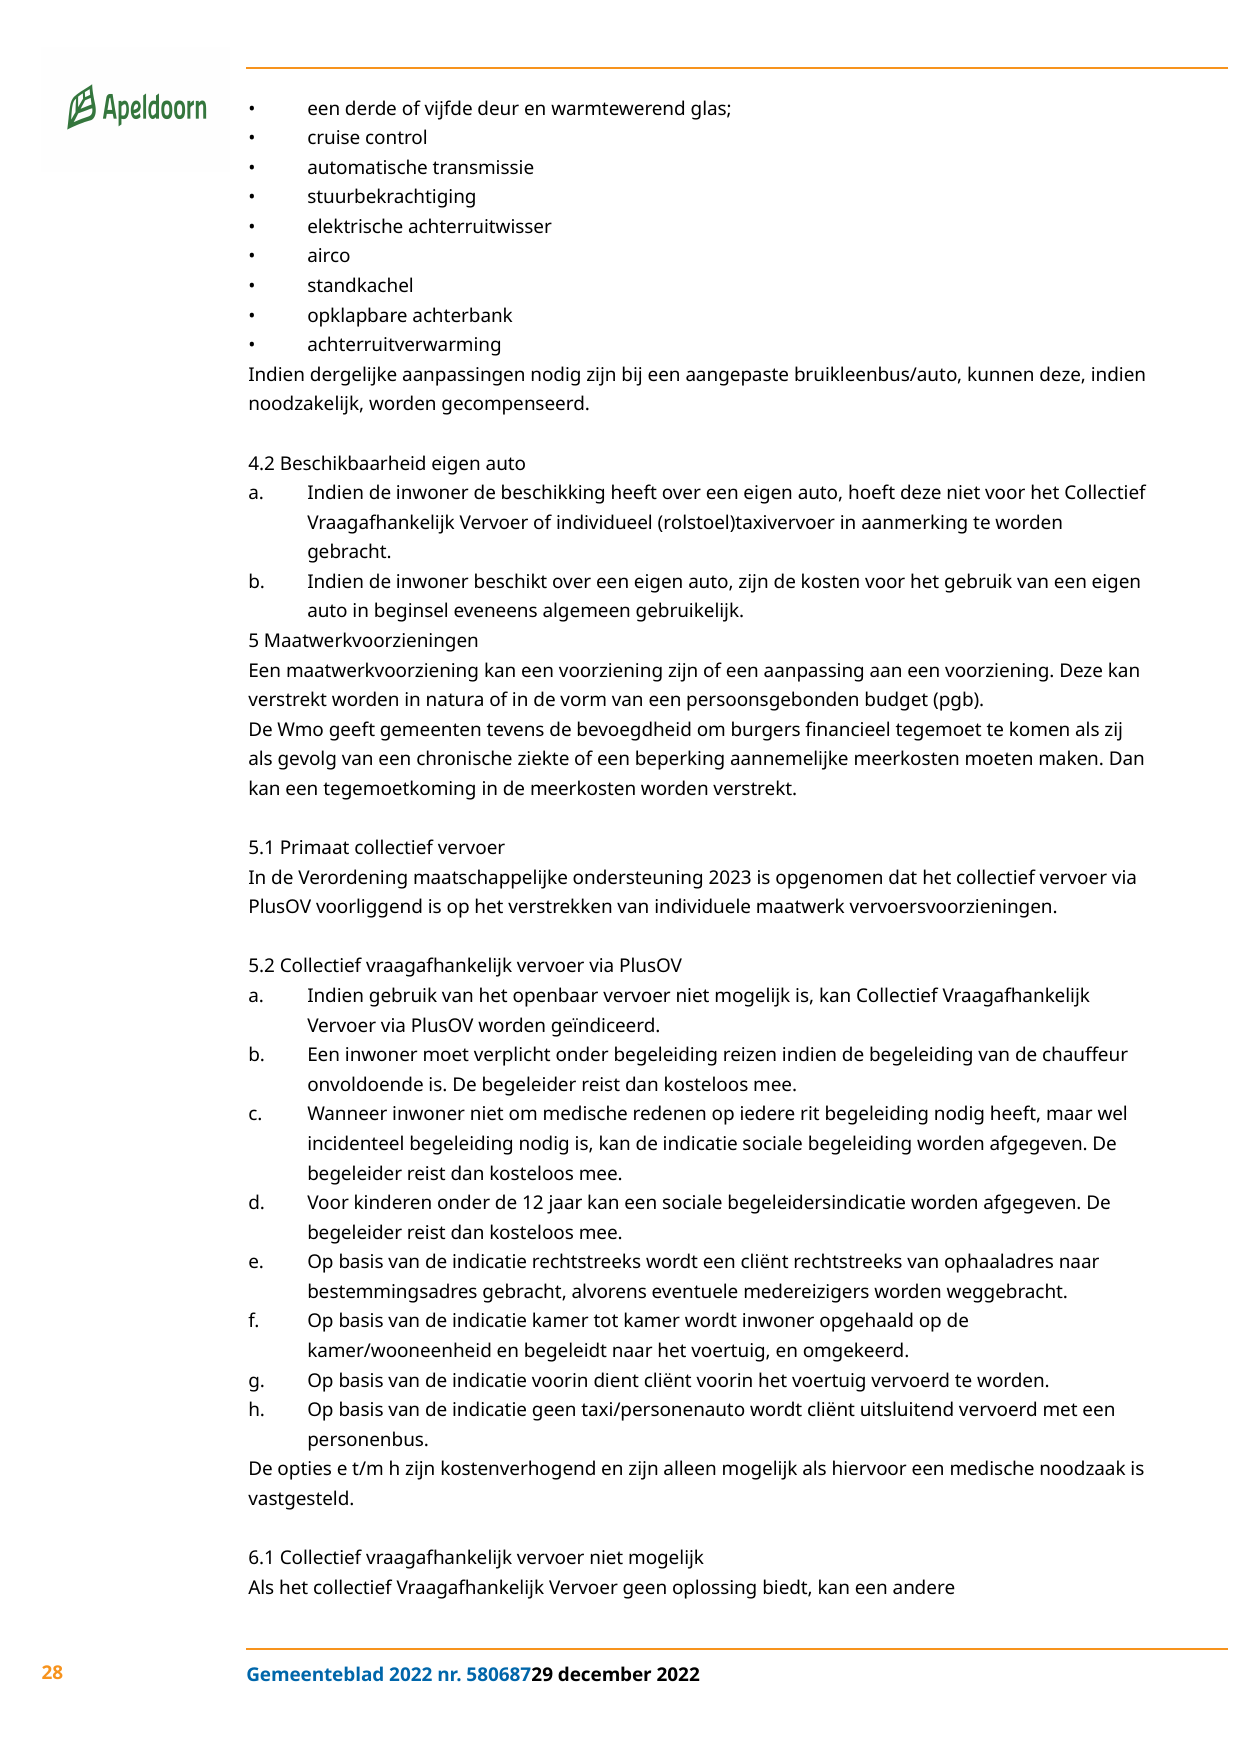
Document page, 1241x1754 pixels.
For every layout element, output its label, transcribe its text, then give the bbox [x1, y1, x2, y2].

list Indien de inwoner de beschikking heeft over een eigen auto, hoeft deze niet voor het Collectief Vraagafhankelijk Vervoer of individueel (rolstoel)taxivervoer in aanmerking te worden gebracht. [248, 479, 1152, 564]
list elektrische achterruitwisser [248, 213, 1152, 239]
list Indien gebruik van het openbaar vervoer niet mogelijk is, kan Collectief Vraagafhankelijk Vervoer via PlusOV worden geïndiceerd. [248, 982, 1152, 1038]
text In de Verordening maatschappelijke ondersteuning 2023 is opgenomen dat het collectief vervoer via PlusOV voorliggend is op het verstrekken van individuele maatwerk vervoersvoorzieningen. [248, 864, 1152, 919]
text 6.1 Collectief vraagafhankelijk vervoer niet mogelijk [248, 1544, 1152, 1570]
text Als het collectief Vraagafhankelijk Vervoer geen oplossing biedt, kan een andere [248, 1574, 1152, 1600]
list cruise control [248, 124, 1152, 150]
list Indien de inwoner beschikt over een eigen auto, zijn de kosten voor het gebruik van een eigen auto in beginsel eveneens algemeen gebruikelijk. [248, 568, 1152, 623]
list Op basis van de indicatie geen taxi/personenauto wordt cliënt uitsluitend vervoerd met een personenbus. [248, 1396, 1152, 1452]
text 5 Maatwerkvoorzieningen [248, 627, 1152, 653]
list Op basis van de indicatie rechtstreeks wordt een cliënt rechtstreeks van ophaaladres naar bestemmingsadres gebracht, alvorens eventuele medereizigers worden weggebracht. [248, 1248, 1152, 1304]
list opklapbare achterbank [248, 302, 1152, 328]
list standkachel [248, 272, 1152, 298]
list airco [248, 243, 1152, 268]
list Op basis van de indicatie voorin dient cliënt voorin het voertuig vervoerd te worden. [248, 1367, 1152, 1393]
list een derde of vijfde deur en warmtewerend glas; [248, 95, 1152, 121]
list Een inwoner moet verplicht onder begeleiding reizen indien de begeleiding van de chauffeur onvoldoende is. De begeleider reist dan kosteloos mee. [248, 1041, 1152, 1097]
text De opties e t/m h zijn kostenverhogend en zijn alleen mogelijk als hiervoor een medische noodzaak is vastgesteld. [248, 1456, 1152, 1511]
text 5.1 Primaat collectief vervoer [248, 834, 1152, 860]
text 5.2 Collectief vraagafhankelijk vervoer via PlusOV [248, 953, 1152, 978]
text 4.2 Beschikbaarheid eigen auto [248, 450, 1152, 476]
text Een maatwerkvoorziening kan een voorziening zijn of een aanpassing aan een voorziening. Deze kan verstrekt worden in natura of in de vorm van een persoonsgebonden budget (pgb). [248, 657, 1152, 712]
list automatische transmissie [248, 154, 1152, 180]
list Voor kinderen onder de 12 jaar kan een sociale begeleidersindicatie worden afgegeven. De begeleider reist dan kosteloos mee. [248, 1189, 1152, 1245]
list Op basis van de indicatie kamer tot kamer wordt inwoner opgehaald op de kamer/wooneenheid en begeleidt naar het voertuig, en omgekeerd. [248, 1308, 1152, 1363]
text De Wmo geeft gemeenten tevens de bevoegdheid om burgers financieel tegemoet te komen als zij als gevolg van een chronische ziekte of een beperking aannemelijke meerkosten moeten maken. Dan kan een tegemoetkoming in de meerkosten worden verstrekt. [248, 716, 1152, 801]
list stuurbekrachtiging [248, 183, 1152, 209]
list achterruitverwarming [248, 331, 1152, 357]
text Indien dergelijke aanpassingen nodig zijn bij een aangepaste bruikleenbus/auto, kunnen deze, indien noodzakelijk, worden gecompenseerd. [248, 361, 1152, 416]
list Wanneer inwoner niet om medische redenen op iedere rit begeleiding nodig heeft, maar wel incidenteel begeleiding nodig is, kan de indicatie sociale begeleiding worden afgegeven. De begeleider reist dan kosteloos mee. [248, 1101, 1152, 1186]
picture [41, 47, 231, 172]
